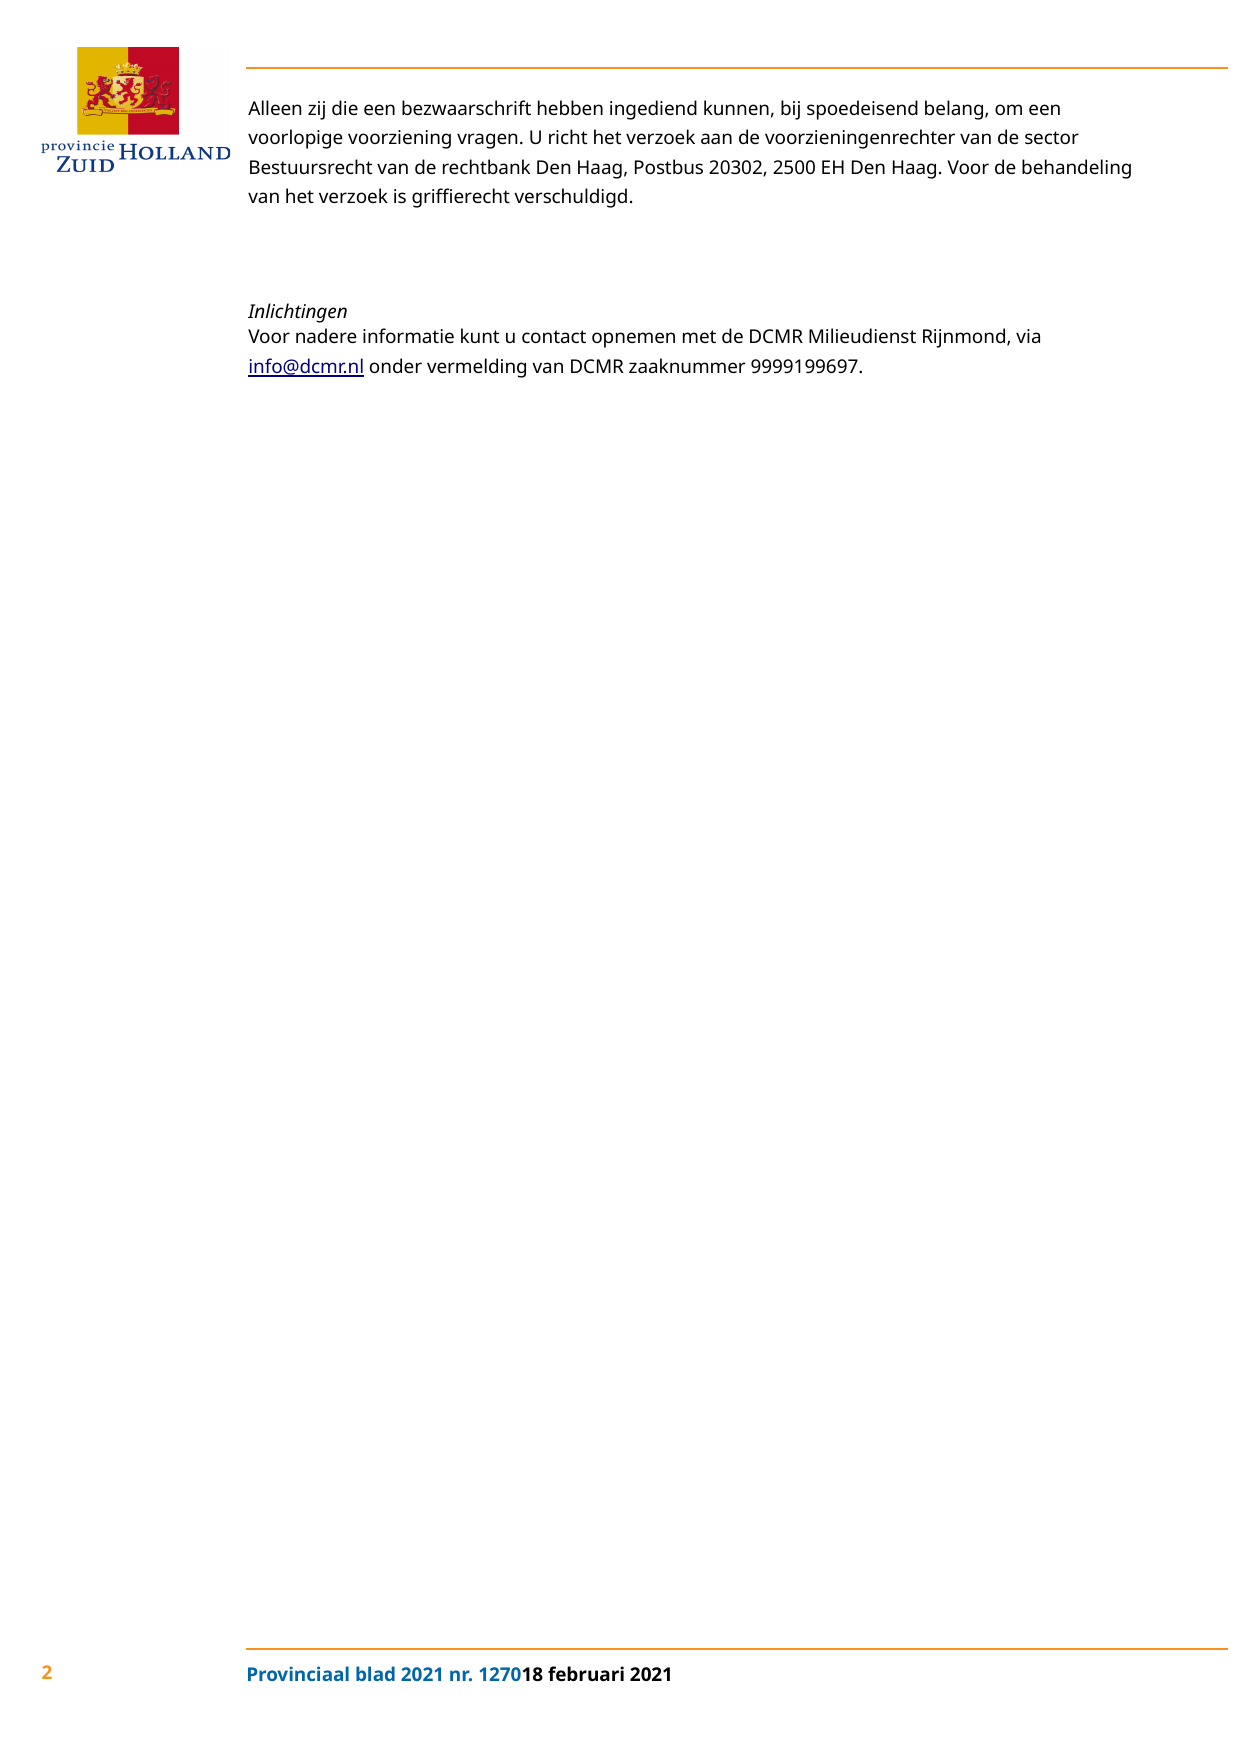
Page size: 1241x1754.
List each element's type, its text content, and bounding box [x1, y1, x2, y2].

text Alleen zij die een bezwaarschrift hebben ingediend kunnen, bij spoedeisend belang, om een voorlopige voorziening vragen. U richt het verzoek aan de voorzieningenrechter van de sector Bestuursrecht van de rechtbank Den Haag, Postbus 20302, 2500 EH Den Haag. Voor de behandeling van het verzoek is griffierecht verschuldigd. [248, 95, 1152, 209]
text Inlichtingen [248, 298, 1152, 324]
text Voor nadere informatie kunt u contact opnemen met de DCMR Milieudienst Rijnmond, via info@dcmr.nl onder vermelding van DCMR zaaknummer 9999199697. [248, 324, 1152, 379]
picture [41, 47, 231, 172]
